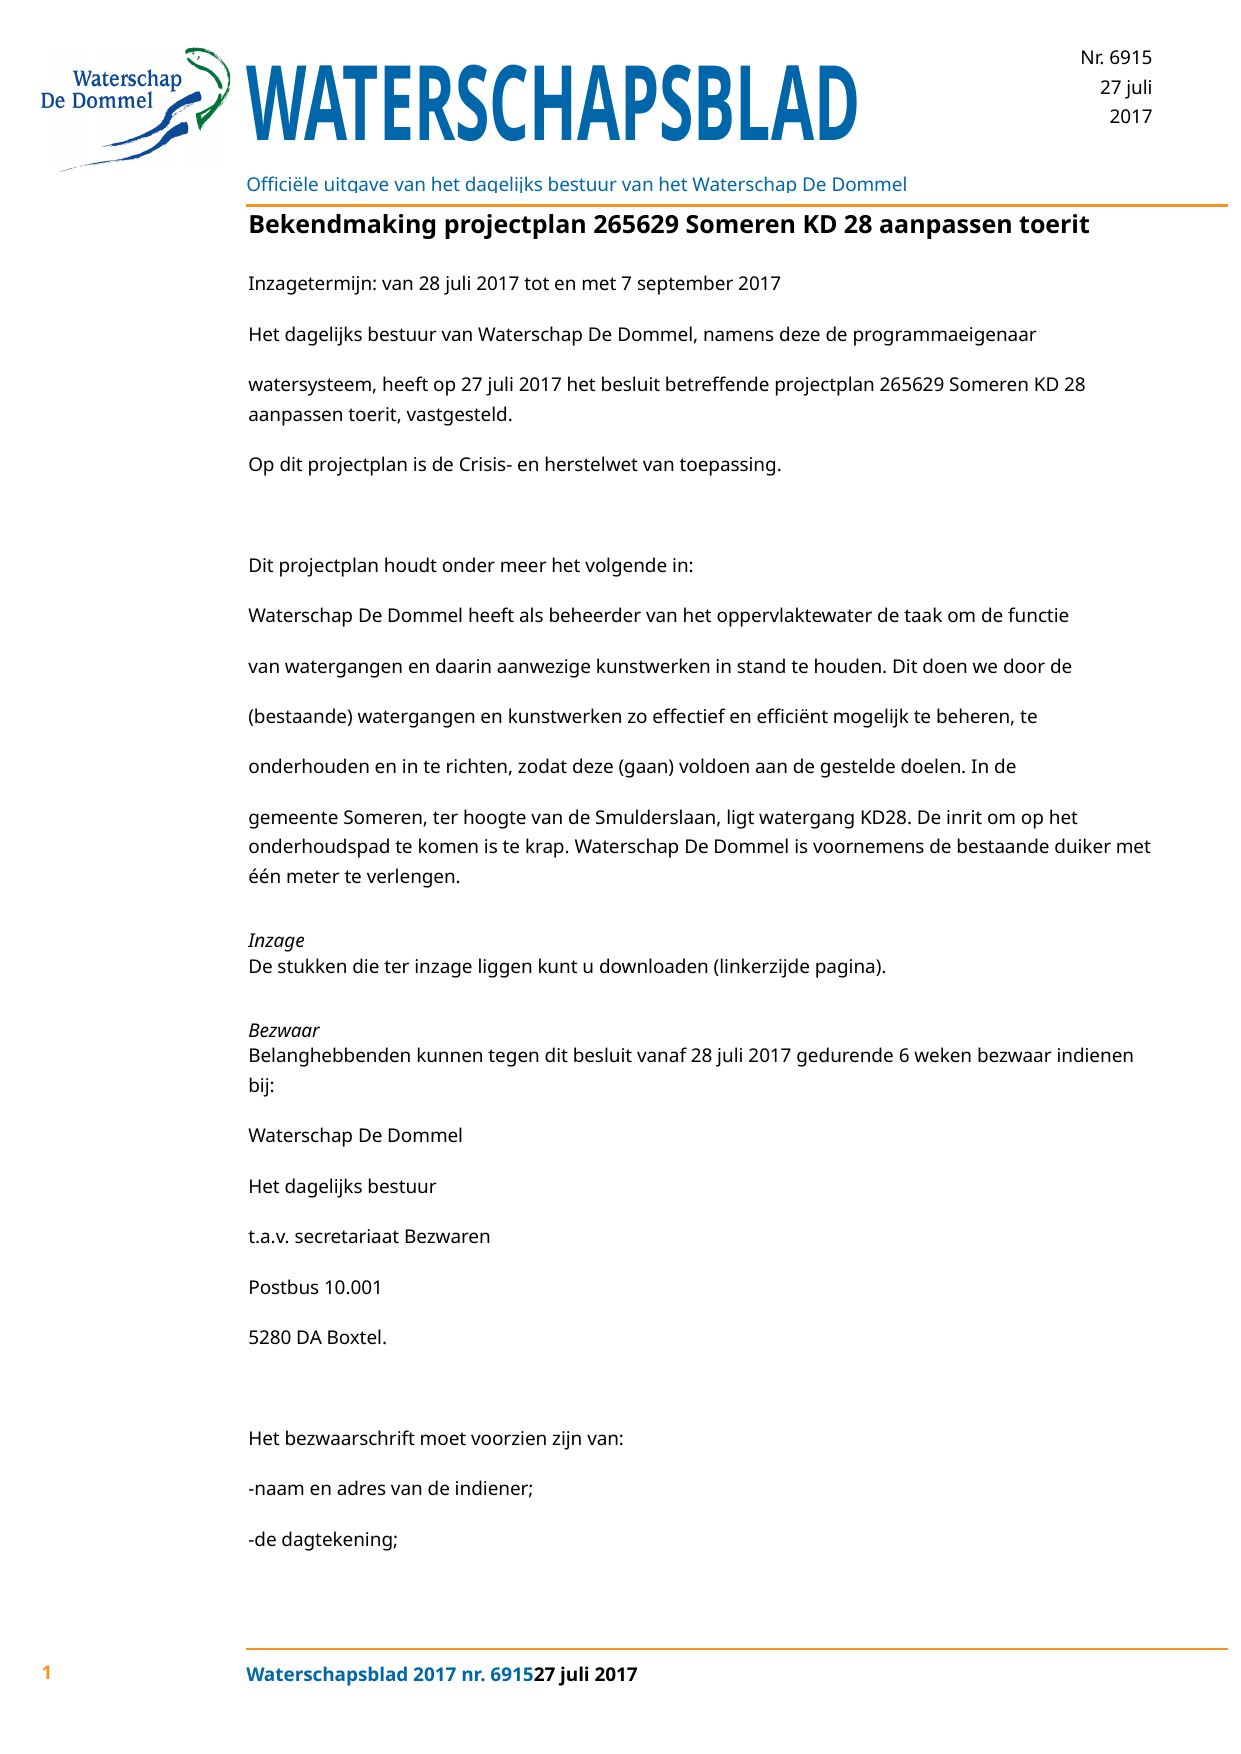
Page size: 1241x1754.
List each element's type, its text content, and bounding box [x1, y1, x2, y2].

text -de dagtekening; [248, 1526, 1152, 1552]
text Het dagelijks bestuur [248, 1173, 1152, 1199]
text Inzage [248, 927, 1152, 953]
text watersysteem, heeft op 27 juli 2017 het besluit betreffende projectplan 265629 Someren KD 28 aanpassen toerit, vastgesteld. [248, 371, 1152, 426]
text Op dit projectplan is de Crisis- en herstelwet van toepassing. [248, 451, 1152, 477]
text t.a.v. secretariaat Bezwaren [248, 1223, 1152, 1249]
text Belanghebbenden kunnen tegen dit besluit vanaf 28 juli 2017 gedurende 6 weken bezwaar indienen bij: [248, 1043, 1152, 1098]
text van watergangen en daarin aanwezige kunstwerken in stand te houden. Dit doen we door de [248, 653, 1152, 678]
text Het dagelijks bestuur van Waterschap De Dommel, namens deze de programmaeigenaar [248, 321, 1152, 346]
text Bekendmaking projectplan 265629 Someren KD 28 aanpassen toerit [248, 207, 1152, 241]
text Waterschap De Dommel [248, 1123, 1152, 1148]
text Het bezwaarschrift moet voorzien zijn van: [248, 1425, 1152, 1451]
text onderhouden en in te richten, zodat deze (gaan) voldoen aan de gestelde doelen. In de [248, 754, 1152, 779]
text (bestaande) watergangen en kunstwerken zo effectief en efficiënt mogelijk te beheren, te [248, 703, 1152, 729]
text Bezwaar [248, 1017, 1152, 1043]
picture [41, 47, 231, 172]
text Dit projectplan houdt onder meer het volgende in: [248, 552, 1152, 578]
text Waterschap De Dommel heeft als beheerder van het oppervlaktewater de taak om de functie [248, 602, 1152, 628]
text -naam en adres van de indiener; [248, 1476, 1152, 1501]
text 5280 DA Boxtel. [248, 1324, 1152, 1350]
text Postbus 10.001 [248, 1274, 1152, 1299]
text Inzagetermijn: van 28 juli 2017 tot en met 7 september 2017 [248, 270, 1152, 296]
text De stukken die ter inzage liggen kunt u downloaden (linkerzijde pagina). [248, 953, 1152, 979]
text gemeente Someren, ter hoogte van de Smulderslaan, ligt watergang KD28. De inrit om op het onderhoudspad te komen is te krap. Waterschap De Dommel is voornemens de bestaande duiker met één meter te verlengen. [248, 804, 1152, 889]
